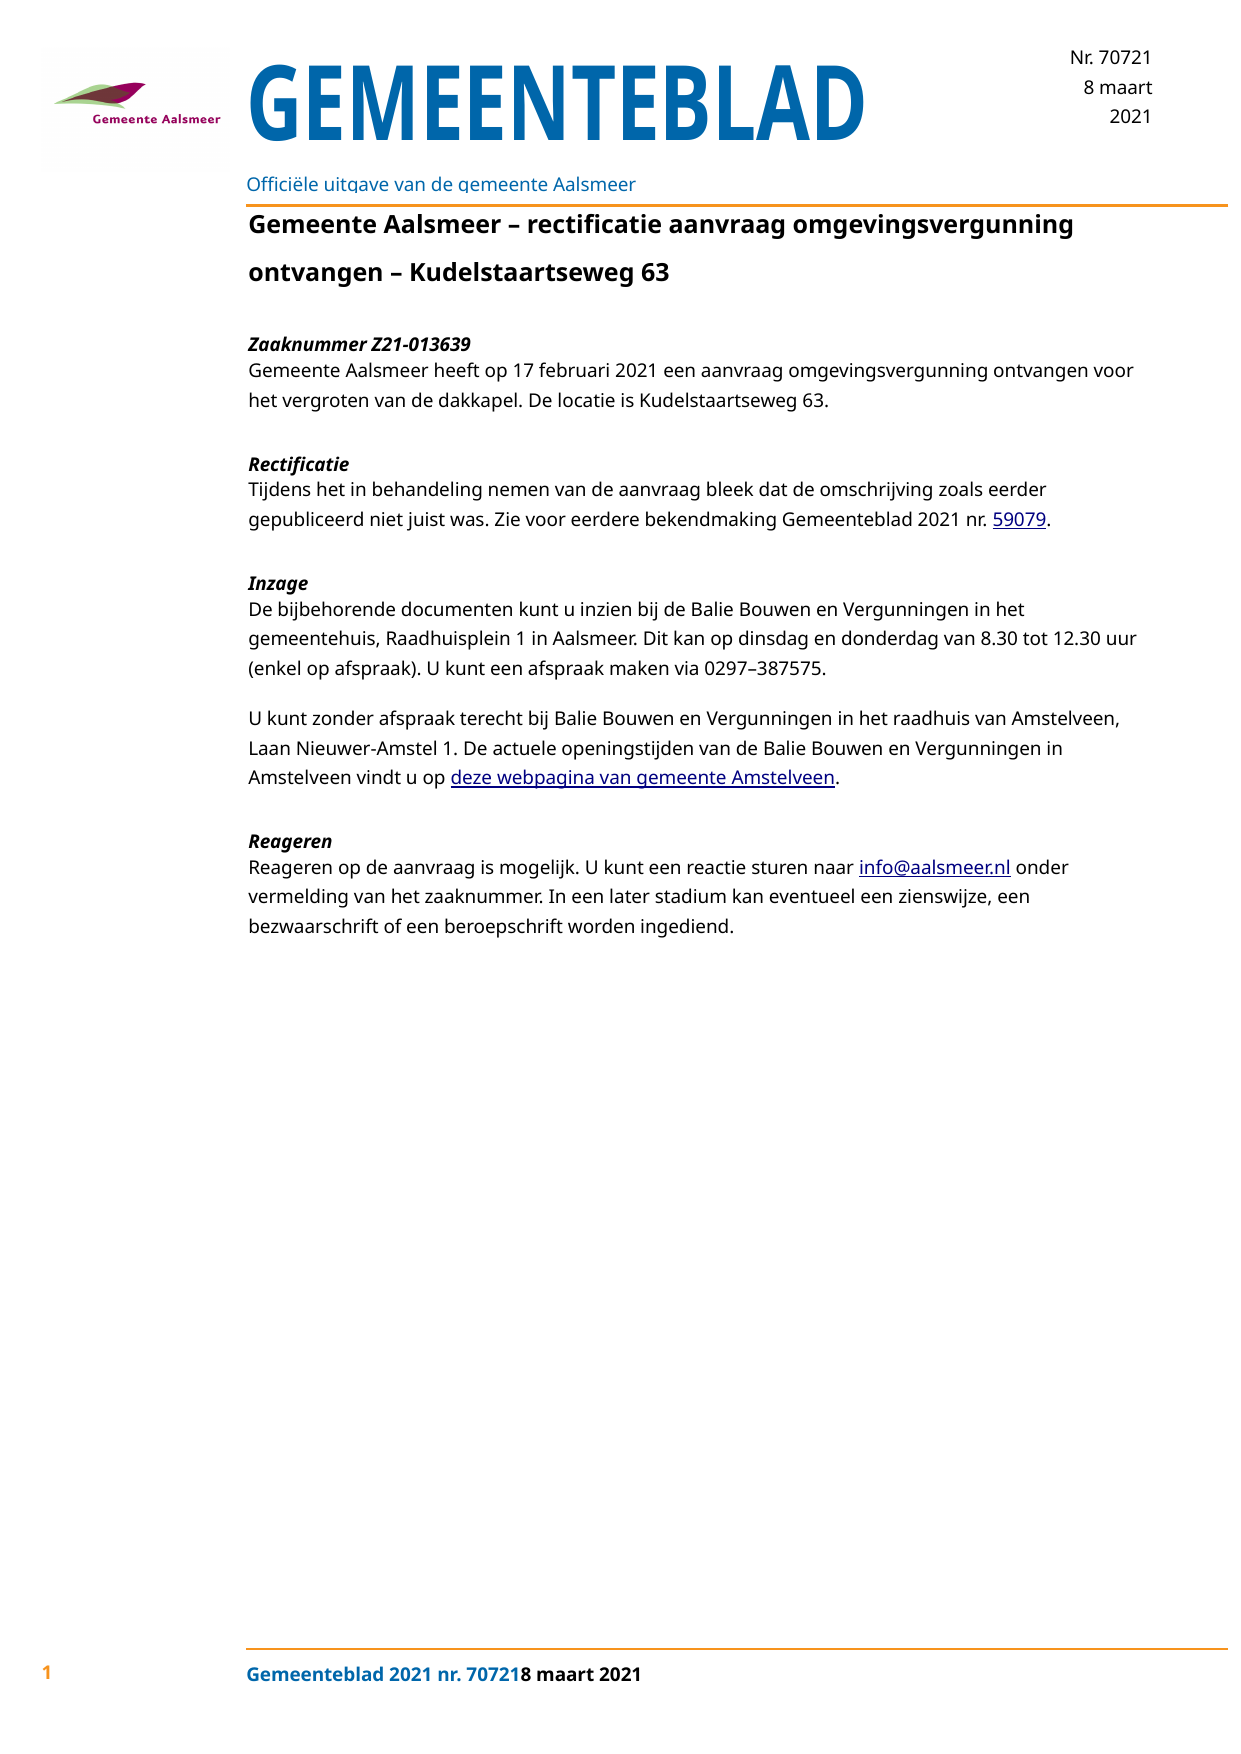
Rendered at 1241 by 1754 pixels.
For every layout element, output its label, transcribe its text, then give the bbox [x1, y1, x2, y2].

text Inzage [248, 570, 1152, 596]
text U kunt zonder afspraak terecht bij Balie Bouwen en Vergunningen in het raadhuis van Amstelveen, Laan Nieuwer-Amstel 1. De actuele openingstijden van de Balie Bouwen en Vergunningen in Amstelveen vindt u op deze webpagina van gemeente Amstelveen. [248, 705, 1152, 790]
picture [41, 47, 231, 172]
text Reageren op de aanvraag is mogelijk. U kunt een reactie sturen naar info@aalsmeer.nl onder vermelding van het zaaknummer. In een later stadium kan eventueel een zienswijze, een bezwaarschrift of een beroepschrift worden ingediend. [248, 854, 1152, 939]
text Reageren [248, 828, 1152, 854]
text Gemeente Aalsmeer – rectificatie aanvraag omgevingsvergunning ontvangen – Kudelstaartseweg 63 [248, 207, 1152, 288]
text Zaaknummer Z21-013639 [248, 331, 1152, 357]
text Tijdens het in behandeling nemen van de aanvraag bleek dat de omschrijving zoals eerder gepubliceerd niet juist was. Zie voor eerdere bekendmaking Gemeenteblad 2021 nr. 59079. [248, 476, 1152, 532]
text Rectificatie [248, 451, 1152, 476]
text De bijbehorende documenten kunt u inzien bij de Balie Bouwen en Vergunningen in het gemeentehuis, Raadhuisplein 1 in Aalsmeer. Dit kan op dinsdag en donderdag van 8.30 tot 12.30 uur (enkel op afspraak). U kunt een afspraak maken via 0297–387575. [248, 596, 1152, 681]
text Gemeente Aalsmeer heeft op 17 februari 2021 een aanvraag omgevingsvergunning ontvangen voor het vergroten van de dakkapel. De locatie is Kudelstaartseweg 63. [248, 357, 1152, 412]
